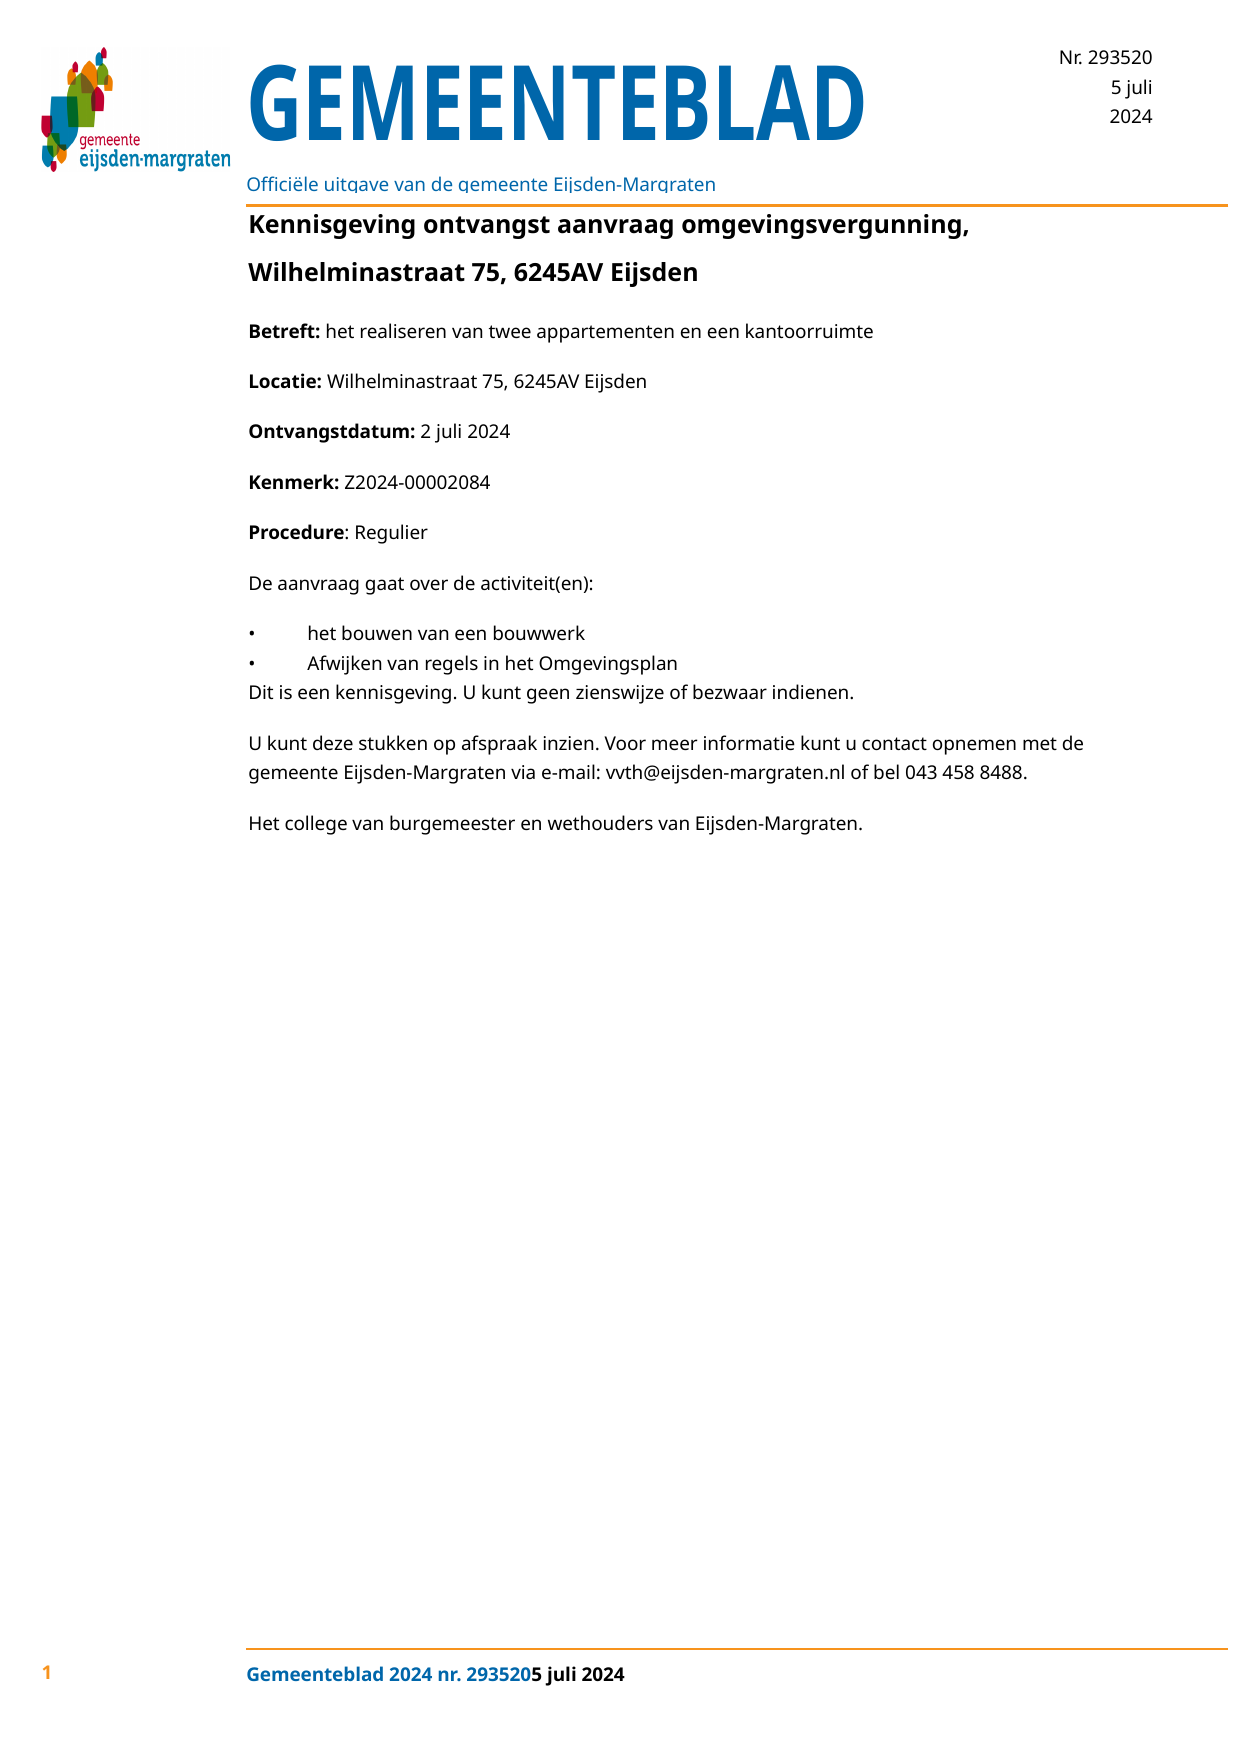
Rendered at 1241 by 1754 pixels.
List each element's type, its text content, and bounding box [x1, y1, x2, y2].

text Ontvangstdatum: 2 juli 2024 [248, 419, 1152, 444]
text Dit is een kennisgeving. U kunt geen zienswijze of bezwaar indienen. [248, 679, 1152, 705]
text De aanvraag gaat over de activiteit(en): [248, 570, 1152, 596]
text Kenmerk: Z2024-00002084 [248, 469, 1152, 495]
text Procedure: Regulier [248, 519, 1152, 545]
text Locatie: Wilhelminastraat 75, 6245AV Eijsden [248, 368, 1152, 394]
list Afwijken van regels in het Omgevingsplan [248, 650, 1152, 676]
list het bouwen van een bouwwerk [248, 620, 1152, 646]
picture [41, 47, 231, 172]
text U kunt deze stukken op afspraak inzien. Voor meer informatie kunt u contact opnemen met de gemeente Eijsden-Margraten via e-mail: vvth@eijsden-margraten.nl of bel 043 458 8488. [248, 730, 1152, 785]
text Betreft: het realiseren van twee appartementen en een kantoorruimte [248, 318, 1152, 344]
text Het college van burgemeester en wethouders van Eijsden-Margraten. [248, 810, 1152, 836]
text Kennisgeving ontvangst aanvraag omgevingsvergunning, Wilhelminastraat 75, 6245AV Eijsden [248, 207, 1152, 288]
